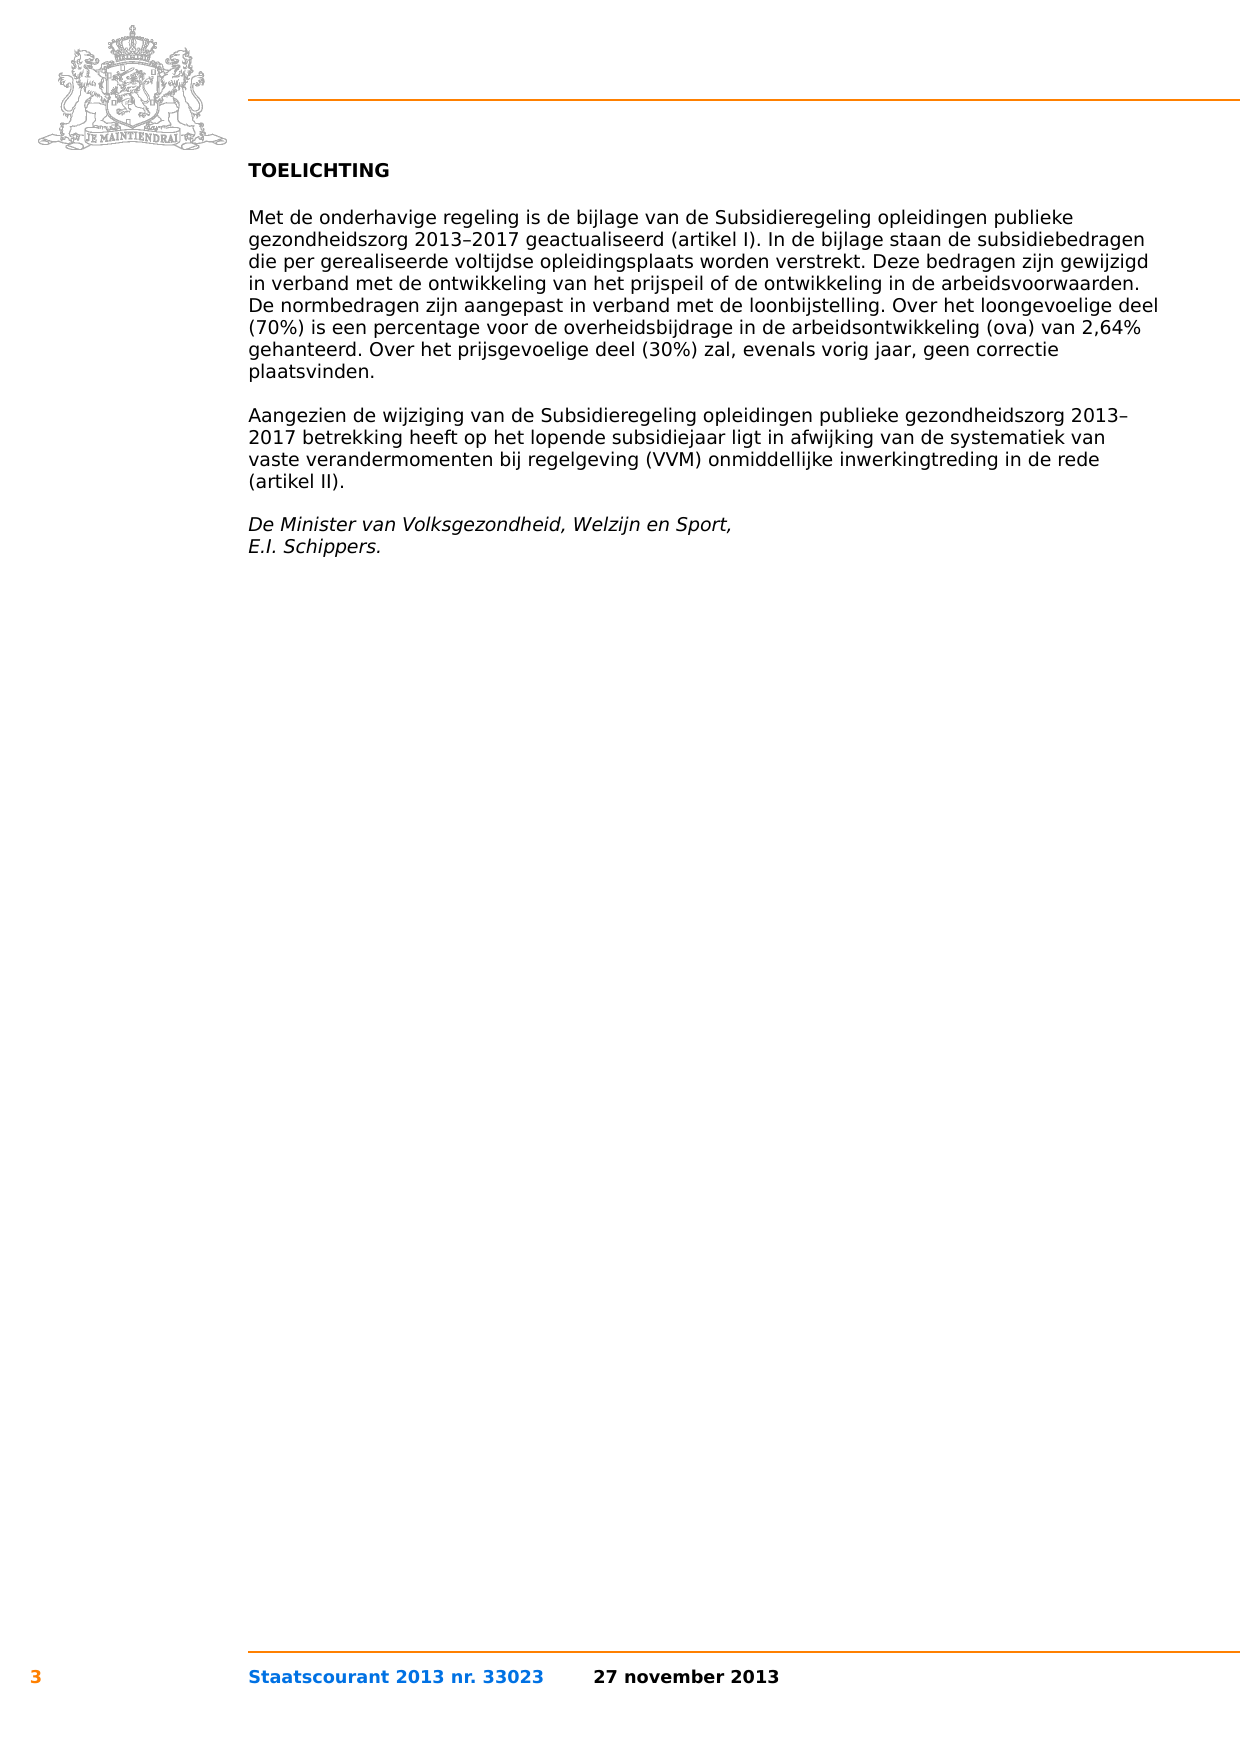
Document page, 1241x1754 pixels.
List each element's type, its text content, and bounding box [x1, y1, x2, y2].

text Met de onderhavige regeling is de bijlage van de Subsidieregeling opleidingen publieke gezondheidszorg 2013–2017 geactualiseerd (artikel I). In de bijlage staan de subsidiebedragen die per gerealiseerde voltijdse opleidingsplaats worden verstrekt. Deze bedragen zijn gewijzigd in verband met de ontwikkeling van het prijspeil of de ontwikkeling in de arbeidsvoorwaarden. De normbedragen zijn aangepast in verband met de loonbijstelling. Over het loongevoelige deel (70%) is een percentage voor de overheidsbijdrage in de arbeidsontwikkeling (ova) van 2,64% gehanteerd. Over het prijsgevoelige deel (30%) zal, evenals vorig jaar, geen correctie plaatsvinden. [248, 207, 1163, 383]
subtitle TOELICHTING [248, 160, 1163, 182]
text De Minister van Volksgezondheid, Welzijn en Sport, E.I. Schippers. [248, 514, 1163, 558]
text Aangezien de wijziging van de Subsidieregeling opleidingen publieke gezondheidszorg 2013–2017 betrekking heeft op het lopende subsidiejaar ligt in afwijking van de systematiek van vaste verandermomenten bij regelgeving (VVM) onmiddellijke inwerkingtreding in de rede (artikel II). [248, 404, 1163, 492]
picture [38, 25, 227, 150]
